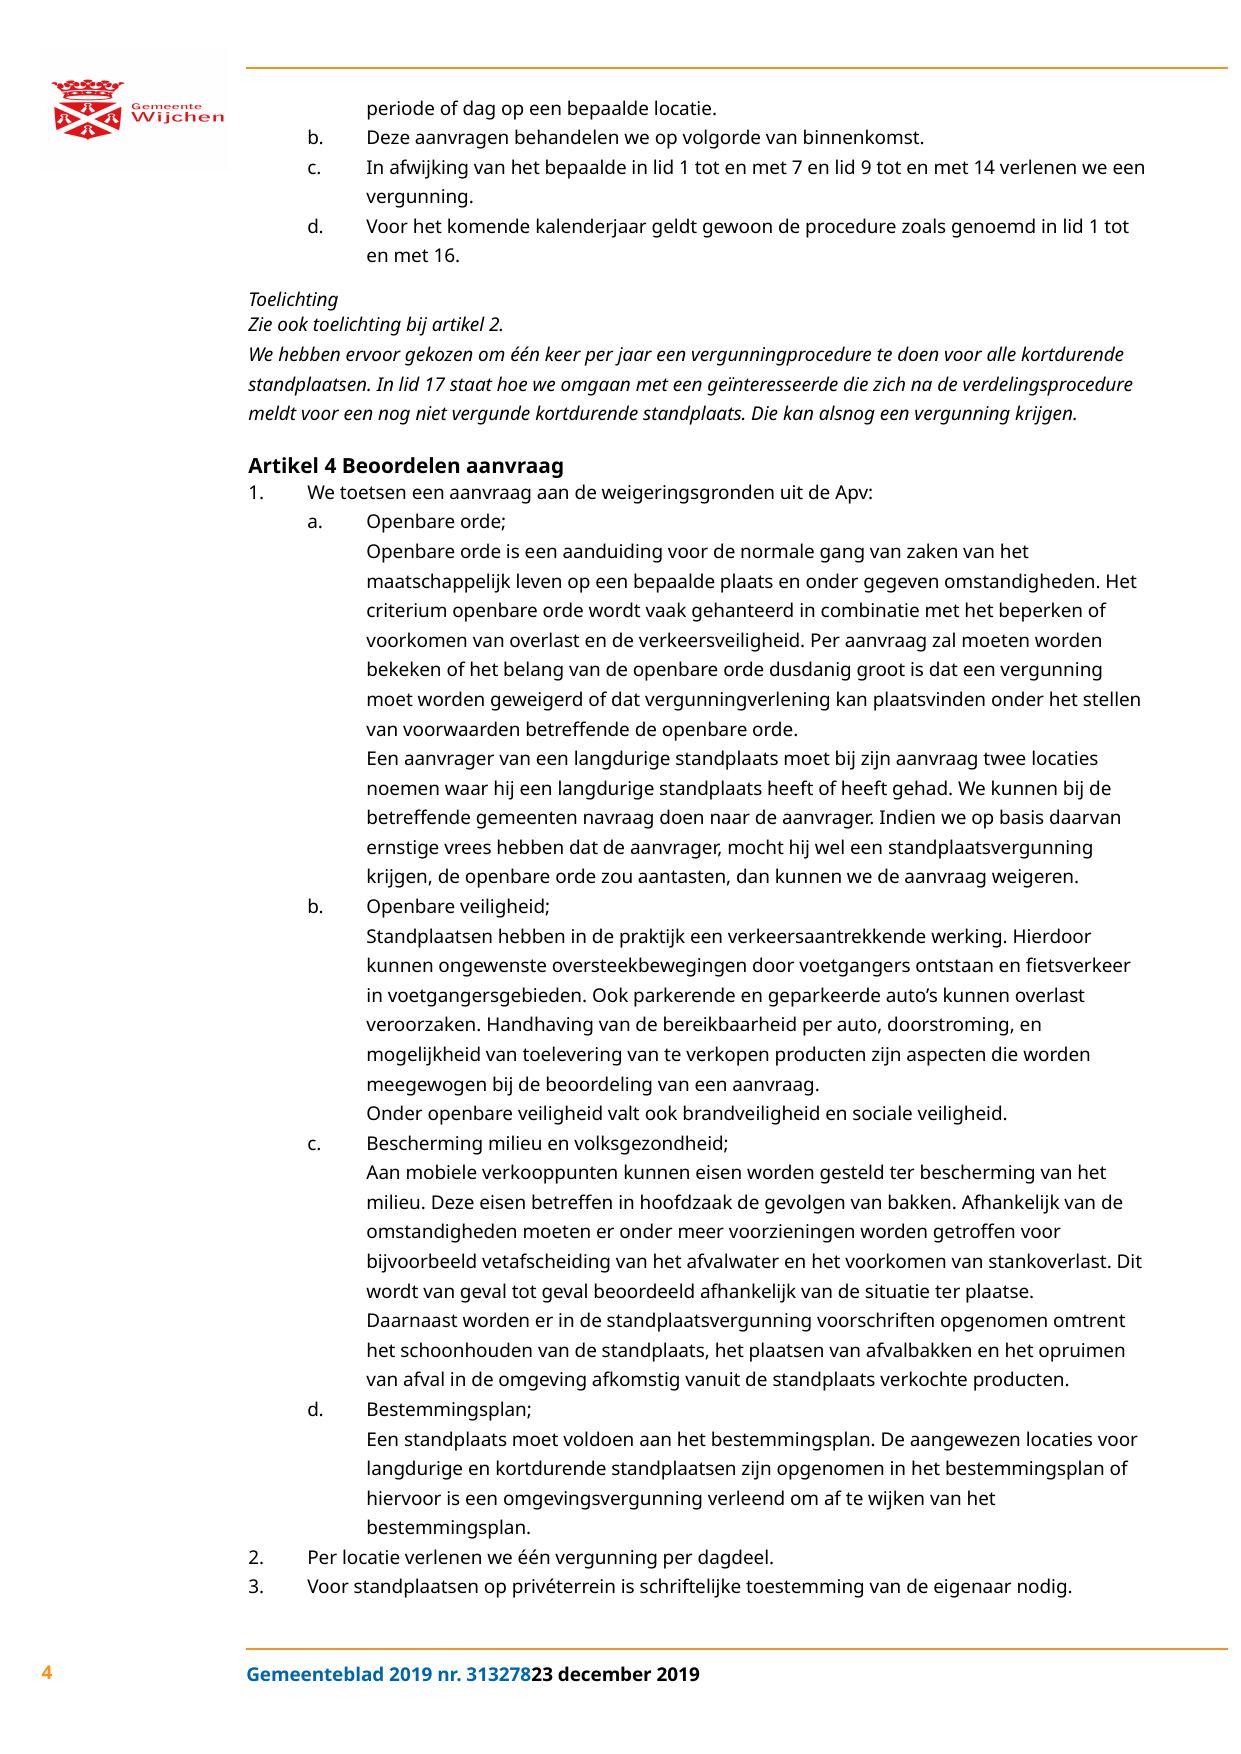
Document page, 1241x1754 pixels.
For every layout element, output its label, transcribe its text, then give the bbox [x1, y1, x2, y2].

list Bestemmingsplan; [307, 1396, 1152, 1422]
list Een standplaats moet voldoen aan het bestemmingsplan. De aangewezen locaties voor langdurige en kortdurende standplaatsen zijn opgenomen in het bestemmingsplan of hiervoor is een omgevingsvergunning verleend om af te wijken van het bestemmingsplan. [307, 1426, 1152, 1540]
list Voor standplaatsen op privéterrein is schriftelijke toestemming van de eigenaar nodig. [248, 1574, 1152, 1599]
text We hebben ervoor gekozen om één keer per jaar een vergunningprocedure te doen voor alle kortdurende standplaatsen. In lid 17 staat hoe we omgaan met een geïnteresseerde die zich na de verdelingsprocedure meldt voor een nog niet vergunde kortdurende standplaats. Die kan alsnog een vergunning krijgen. [248, 341, 1152, 426]
list Aan mobiele verkooppunten kunnen eisen worden gesteld ter bescherming van het milieu. Deze eisen betreffen in hoofdzaak de gevolgen van bakken. Afhankelijk van de omstandigheden moeten er onder meer voorzieningen worden getroffen voor bijvoorbeeld vetafscheiding van het afvalwater en het voorkomen van stankoverlast. Dit wordt van geval tot geval beoordeeld afhankelijk van de situatie ter plaatse. [307, 1159, 1152, 1304]
list Daarnaast worden er in de standplaatsvergunning voorschriften opgenomen omtrent het schoonhouden van de standplaats, het plaatsen van afvalbakken en het opruimen van afval in de omgeving afkomstig vanuit de standplaats verkochte producten. [307, 1307, 1152, 1392]
text Zie ook toelichting bij artikel 2. [248, 312, 1152, 337]
list Een aanvrager van een langdurige standplaats moet bij zijn aanvraag twee locaties noemen waar hij een langdurige standplaats heeft of heeft gehad. We kunnen bij de betreffende gemeenten navraag doen naar de aanvrager. Indien we op basis daarvan ernstige vrees hebben dat de aanvrager, mocht hij wel een standplaatsvergunning krijgen, de openbare orde zou aantasten, dan kunnen we de aanvraag weigeren. [307, 745, 1152, 889]
list In afwijking van het bepaalde in lid 1 tot en met 7 en lid 9 tot en met 14 verlenen we een vergunning. [307, 154, 1152, 209]
list periode of dag op een bepaalde locatie. [307, 95, 1152, 121]
list We toetsen een aanvraag aan de weigeringsgronden uit de Apv: [248, 479, 1152, 505]
list Onder openbare veiligheid valt ook brandveiligheid en sociale veiligheid. [307, 1100, 1152, 1126]
list Standplaatsen hebben in de praktijk een verkeersaantrekkende werking. Hierdoor kunnen ongewenste oversteekbewegingen door voetgangers ontstaan en fietsverkeer in voetgangersgebieden. Ook parkerende en geparkeerde auto’s kunnen overlast veroorzaken. Handhaving van de bereikbaarheid per auto, doorstroming, en mogelijkheid van toelevering van te verkopen producten zijn aspecten die worden meegewogen bij de beoordeling van een aanvraag. [307, 923, 1152, 1097]
list Openbare veiligheid; [307, 893, 1152, 919]
list Deze aanvragen behandelen we op volgorde van binnenkomst. [307, 124, 1152, 150]
list Openbare orde is een aanduiding voor de normale gang van zaken van het maatschappelijk leven op een bepaalde plaats en onder gegeven omstandigheden. Het criterium openbare orde wordt vaak gehanteerd in combinatie met het beperken of voorkomen van overlast en de verkeersveiligheid. Per aanvraag zal moeten worden bekeken of het belang van de openbare orde dusdanig groot is dat een vergunning moet worden geweigerd of dat vergunningverlening kan plaatsvinden onder het stellen van voorwaarden betreffende de openbare orde. [307, 538, 1152, 742]
list Voor het komende kalenderjaar geldt gewoon de procedure zoals genoemd in lid 1 tot en met 16. [307, 213, 1152, 268]
list Per locatie verlenen we één vergunning per dagdeel. [248, 1544, 1152, 1570]
text Artikel 4 Beoordelen aanvraag [248, 451, 1152, 479]
picture [41, 47, 231, 172]
list Bescherming milieu en volksgezondheid; [307, 1130, 1152, 1156]
list Openbare orde; [307, 509, 1152, 534]
text Toelichting [248, 286, 1152, 312]
